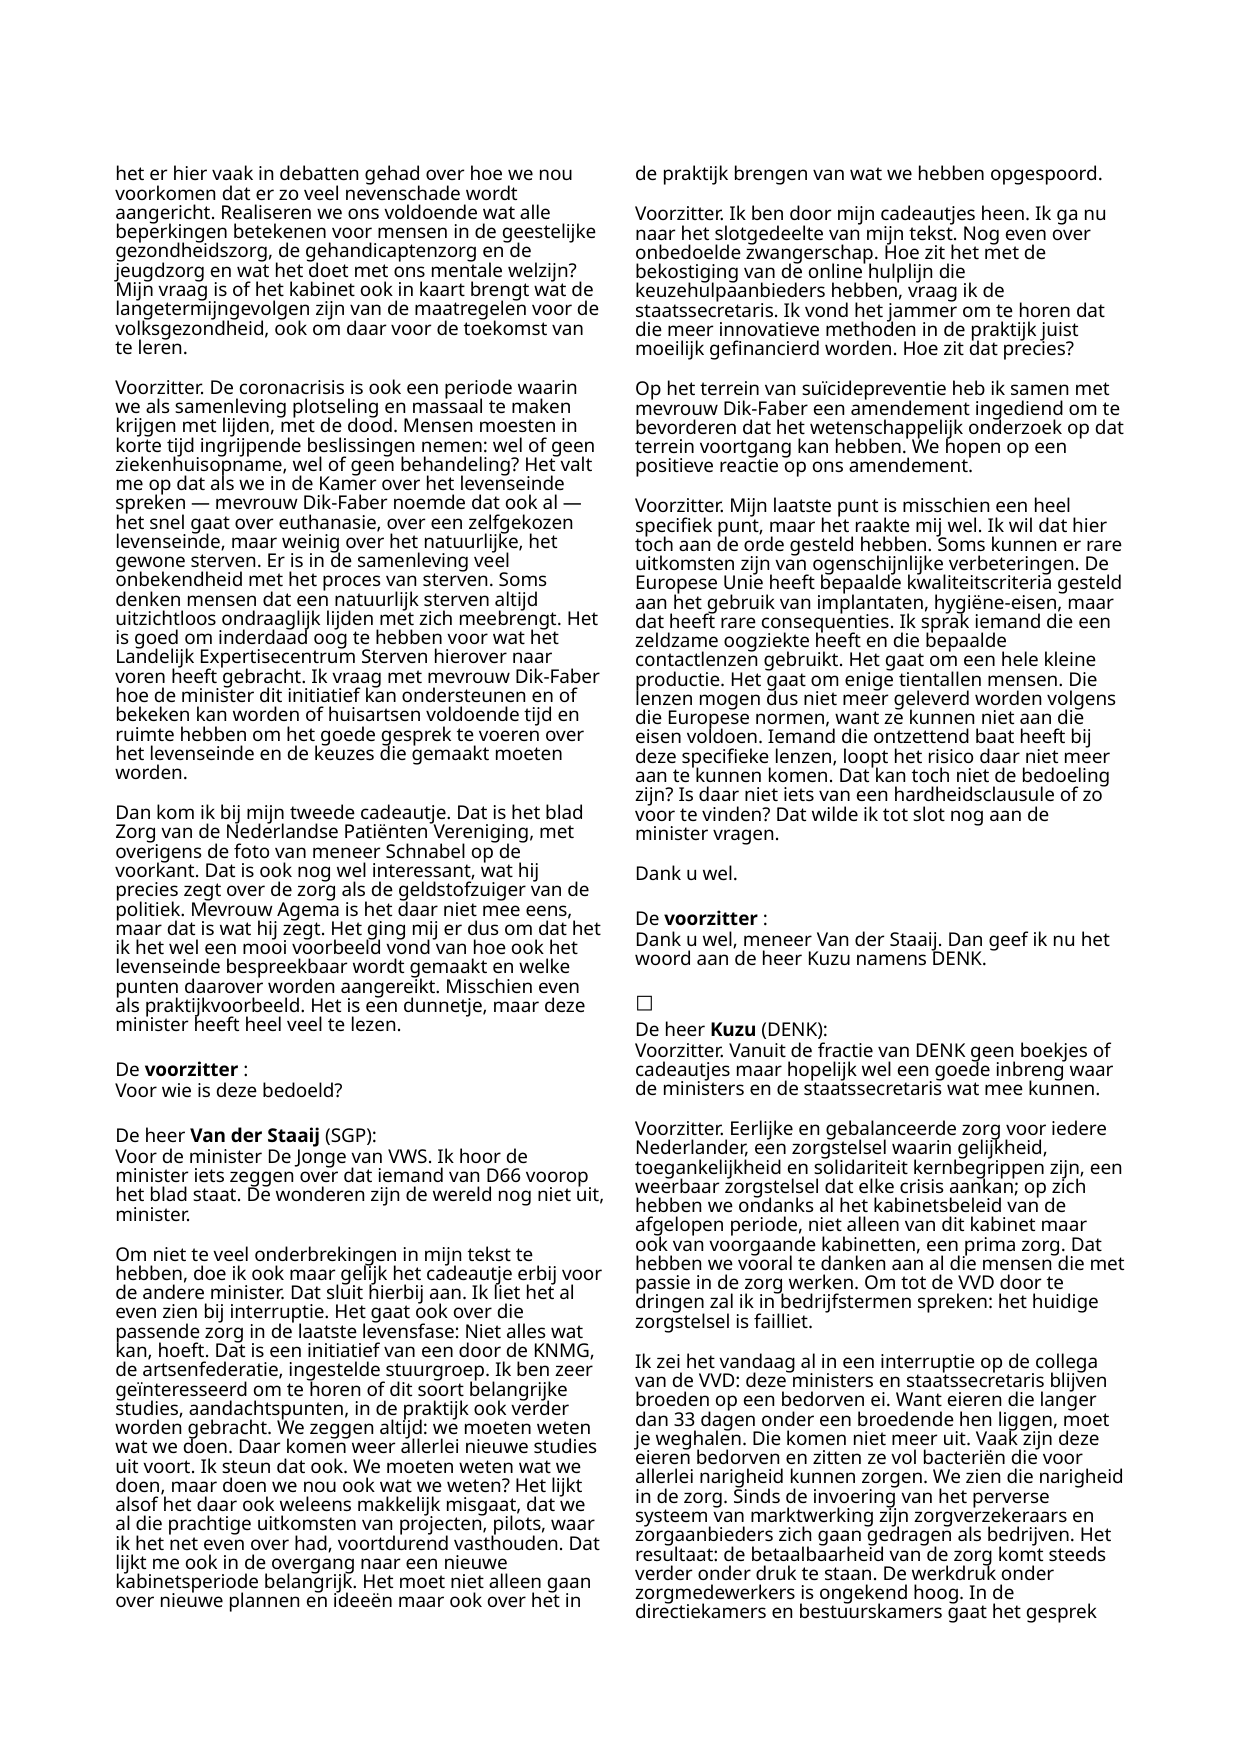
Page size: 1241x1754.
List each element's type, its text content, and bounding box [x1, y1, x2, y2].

text Op het terrein van suïcidepreventie heb ik samen met mevrouw Dik-Faber een amendement ingediend om te bevorderen dat het wetenschappelijk onderzoek op dat terrein voortgang kan hebben. We hopen op een positieve reactie op ons amendement. [635, 380, 1125, 477]
text Ik zei het vandaag al in een interruptie op de collega van de VVD: deze ministers en staatssecretaris blijven broeden op een bedorven ei. Want eieren die langer dan 33 dagen onder een broedende hen liggen, moet je weghalen. Die komen niet meer uit. Vaak zijn deze eieren bedorven en zitten ze vol bacteriën die voor allerlei narigheid kunnen zorgen. We zien die narigheid in de zorg. Sinds de invoering van het perverse systeem van marktwerking zijn zorgverzekeraars en zorgaanbieders zich gaan gedragen als bedrijven. Het resultaat: de betaalbaarheid van de zorg komt steeds verder onder druk te staan. De werkdruk onder zorgmedewerkers is ongekend hoog. In de directiekamers en bestuurskamers gaat het gesprek [635, 1353, 1125, 1623]
text Dan kom ik bij mijn tweede cadeautje. Dat is het blad Zorg van de Nederlandse Patiënten Vereniging, met overigens de foto van meneer Schnabel op de voorkant. Dat is ook nog wel interessant, wat hij precies zegt over de zorg als de geldstofzuiger van de politiek. Mevrouw Agema is het daar niet mee eens, maar dat is wat hij zegt. Het ging mij er dus om dat het ik het wel een mooi voorbeeld vond van hoe ook het levenseinde bespreekbaar wordt gemaakt en welke punten daarover worden aangereikt. Misschien even als praktijkvoorbeeld. Het is een dunnetje, maar deze minister heeft heel veel te lezen. [115, 804, 605, 1035]
text Voorzitter. Vanuit de fractie van DENK geen boekjes of cadeautjes maar hopelijk wel een goede inbreng waar de ministers en de staatssecretaris wat mee kunnen. [635, 1042, 1125, 1099]
text ⬜ [635, 990, 1125, 1016]
text Voorzitter. Ik ben door mijn cadeautjes heen. Ik ga nu naar het slotgedeelte van mijn tekst. Nog even over onbedoelde zwangerschap. Hoe zit het met de bekostiging van de online hulplijn die keuzehulpaanbieders hebben, vraag ik de staatssecretaris. Ik vond het jammer om te horen dat die meer innovatieve methoden in de praktijk juist moeilijk gefinancierd worden. Hoe zit dat precies? [635, 205, 1125, 359]
text Voorzitter. De coronacrisis is ook een periode waarin we als samenleving plotseling en massaal te maken krijgen met lijden, met de dood. Mensen moesten in korte tijd ingrijpende beslissingen nemen: wel of geen ziekenhuisopname, wel of geen behandeling? Het valt me op dat als we in de Kamer over het levenseinde spreken — mevrouw Dik-Faber noemde dat ook al — het snel gaat over euthanasie, over een zelfgekozen levenseinde, maar weinig over het natuurlijke, het gewone sterven. Er is in de samenleving veel onbekendheid met het proces van sterven. Soms denken mensen dat een natuurlijk sterven altijd uitzichtloos ondraaglijk lijden met zich meebrengt. Het is goed om inderdaad oog te hebben voor wat het Landelijk Expertisecentrum Sterven hierover naar voren heeft gebracht. Ik vraag met mevrouw Dik-Faber hoe de minister dit initiatief kan ondersteunen en of bekeken kan worden of huisartsen voldoende tijd en ruimte hebben om het goede gesprek te voeren over het levenseinde en de keuzes die gemaakt moeten worden. [115, 379, 605, 783]
text Voorzitter. Eerlijke en gebalanceerde zorg voor iedere Nederlander, een zorgstelsel waarin gelijkheid, toegankelijkheid en solidariteit kernbegrippen zijn, een weerbaar zorgstelsel dat elke crisis aankan; op zich hebben we ondanks al het kabinetsbeleid van de afgelopen periode, niet alleen van dit kabinet maar ook van voorgaande kabinetten, een prima zorg. Dat hebben we vooral te danken aan al die mensen die met passie in de zorg werken. Om tot de VVD door te dringen zal ik in bedrijfstermen spreken: het huidige zorgstelsel is failliet. [635, 1120, 1125, 1332]
text De heer Van der Staaij (SGP): [115, 1122, 605, 1148]
text Om niet te veel onderbrekingen in mijn tekst te hebben, doe ik ook maar gelijk het cadeautje erbij voor de andere minister. Dat sluit hierbij aan. Ik liet het al even zien bij interruptie. Het gaat ook over die passende zorg in de laatste levensfase: Niet alles wat kan, hoeft. Dat is een initiatief van een door de KNMG, de artsenfederatie, ingestelde stuurgroep. Ik ben zeer geïnteresseerd om te horen of dit soort belangrijke studies, aandachtspunten, in de praktijk ook verder worden gebracht. We zeggen altijd: we moeten weten wat we doen. Daar komen weer allerlei nieuwe studies uit voort. Ik steun dat ook. We moeten weten wat we doen, maar doen we nou ook wat we weten? Het lijkt alsof het daar ook weleens makkelijk misgaat, dat we al die prachtige uitkomsten van projecten, pilots, waar ik het net even over had, voortdurend vasthouden. Dat lijkt me ook in de overgang naar een nieuwe kabinetsperiode belangrijk. Het moet niet alleen gaan over nieuwe plannen en ideeën maar ook over het in [115, 1246, 605, 1612]
text Dank u wel, meneer Van der Staaij. Dan geef ik nu het woord aan de heer Kuzu namens DENK. [635, 931, 1125, 969]
text De voorzitter : [115, 1056, 605, 1082]
text Voor de minister De Jonge van VWS. Ik hoor de minister iets zeggen over dat iemand van D66 voorop het blad staat. De wonderen zijn de wereld nog niet uit, minister. [115, 1148, 605, 1225]
text De voorzitter : [635, 905, 1125, 931]
text Voorzitter. Mijn laatste punt is misschien een heel specifiek punt, maar het raakte mij wel. Ik wil dat hier toch aan de orde gesteld hebben. Soms kunnen er rare uitkomsten zijn van ogenschijnlijke verbeteringen. De Europese Unie heeft bepaalde kwaliteitscriteria gesteld aan het gebruik van implantaten, hygiëne-eisen, maar dat heeft rare consequenties. Ik sprak iemand die een zeldzame oogziekte heeft en die bepaalde contactlenzen gebruikt. Het gaat om een hele kleine productie. Het gaat om enige tientallen mensen. Die lenzen mogen dus niet meer geleverd worden volgens die Europese normen, want ze kunnen niet aan die eisen voldoen. Iemand die ontzettend baat heeft bij deze specifieke lenzen, loopt het risico daar niet meer aan te kunnen komen. Dat kan toch niet de bedoeling zijn? Is daar niet iets van een hardheidsclausule of zo voor te vinden? Dat wilde ik tot slot nog aan de minister vragen. [635, 497, 1125, 844]
text Voor wie is deze bedoeld? [115, 1082, 605, 1101]
text Dank u wel. [635, 865, 1125, 884]
text De heer Kuzu (DENK): [635, 1016, 1125, 1042]
text het er hier vaak in debatten gehad over hoe we nou voorkomen dat er zo veel nevenschade wordt aangericht. Realiseren we ons voldoende wat alle beperkingen betekenen voor mensen in de geestelijke gezondheidszorg, de gehandicaptenzorg en de jeugdzorg en wat het doet met ons mentale welzijn? Mijn vraag is of het kabinet ook in kaart brengt wat de langetermijngevolgen zijn van de maatregelen voor de volksgezondheid, ook om daar voor de toekomst van te leren. [115, 165, 605, 358]
text de praktijk brengen van wat we hebben opgespoord. [635, 165, 1125, 184]
